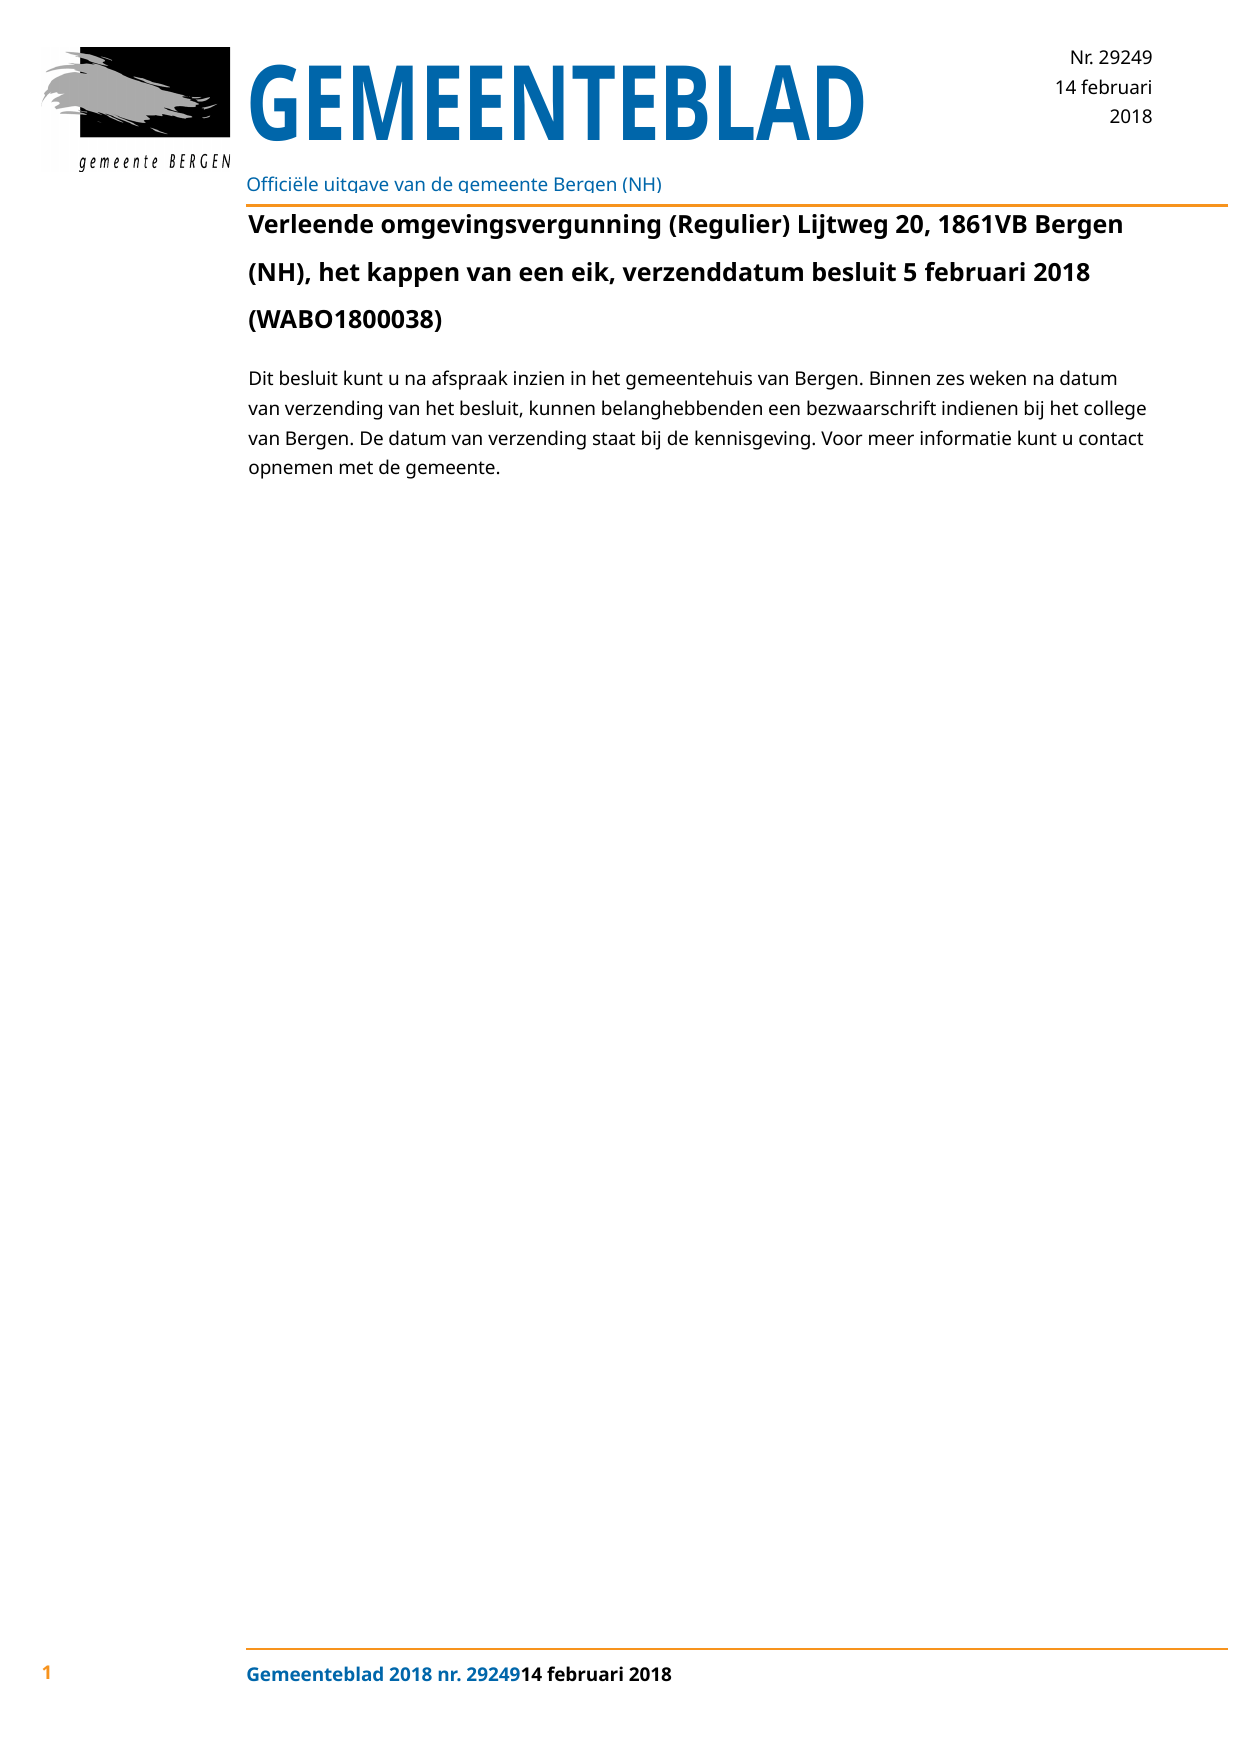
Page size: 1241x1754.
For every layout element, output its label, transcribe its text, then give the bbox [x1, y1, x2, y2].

text Dit besluit kunt u na afspraak inzien in het gemeentehuis van Bergen. Binnen zes weken na datum van verzending van het besluit, kunnen belanghebbenden een bezwaarschrift indienen bij het college van Bergen. De datum van verzending staat bij de kennisgeving. Voor meer informatie kunt u contact opnemen met de gemeente. [248, 366, 1152, 480]
picture [41, 47, 231, 172]
text Verleende omgevingsvergunning (Regulier) Lijtweg 20, 1861VB Bergen (NH), het kappen van een eik, verzenddatum besluit 5 februari 2018 (WABO1800038) [248, 207, 1152, 336]
